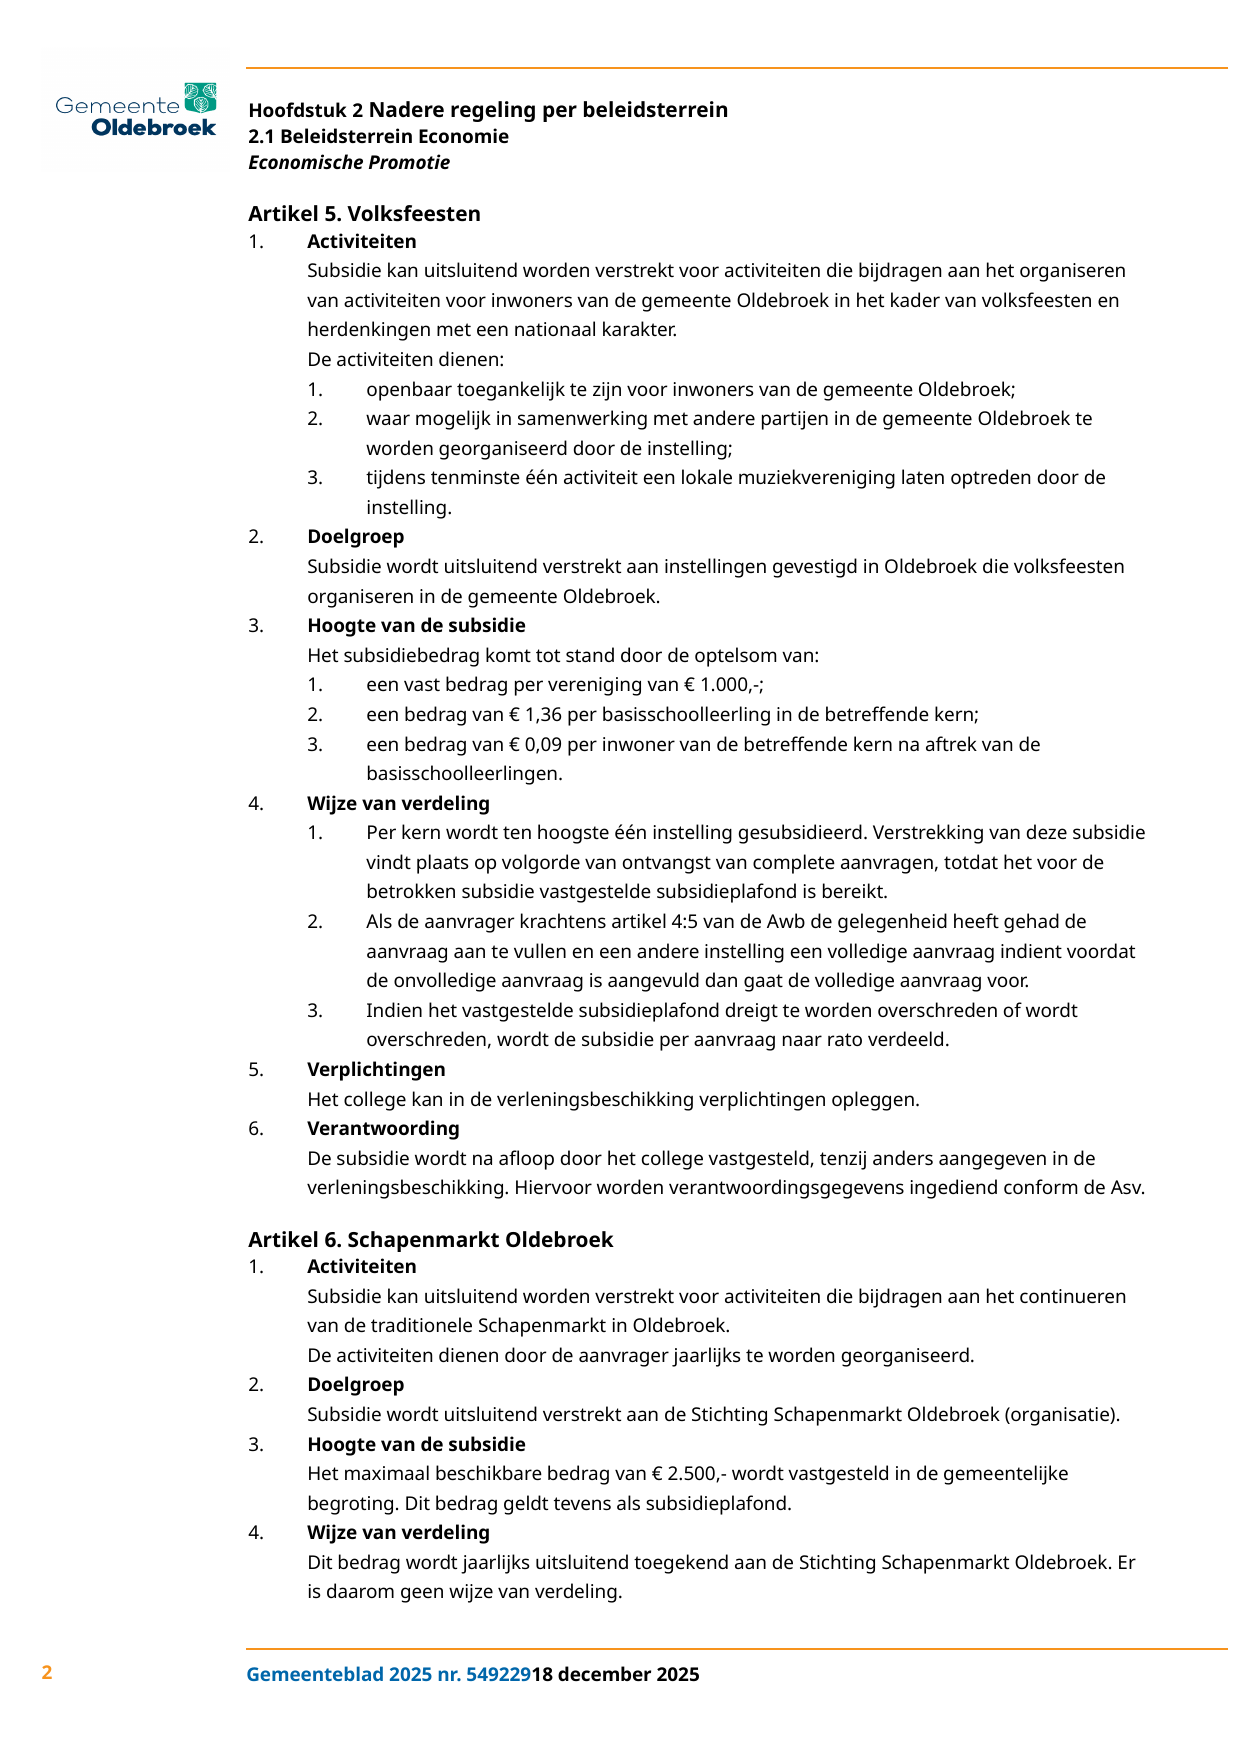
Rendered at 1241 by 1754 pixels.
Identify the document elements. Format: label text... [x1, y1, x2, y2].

list Subsidie kan uitsluitend worden verstrekt voor activiteiten die bijdragen aan het continueren van de traditionele Schapenmarkt in Oldebroek. [248, 1283, 1152, 1338]
list De activiteiten dienen door de aanvrager jaarlijks te worden georganiseerd. [248, 1342, 1152, 1368]
list Hoogte van de subsidie [248, 1431, 1152, 1457]
list Activiteiten [248, 228, 1152, 253]
list Hoogte van de subsidie [248, 612, 1152, 638]
list Als de aanvrager krachtens artikel 4:5 van de Awb de gelegenheid heeft gehad de aanvraag aan te vullen en een andere instelling een volledige aanvraag indient voordat de onvolledige aanvraag is aangevuld dan gaat de volledige aanvraag voor. [307, 908, 1152, 993]
list Het maximaal beschikbare bedrag van € 2.500,- wordt vastgesteld in de gemeentelijke begroting. Dit bedrag geldt tevens als subsidieplafond. [248, 1460, 1152, 1516]
list Subsidie wordt uitsluitend verstrekt aan de Stichting Schapenmarkt Oldebroek (organisatie). [248, 1401, 1152, 1427]
list Wijze van verdeling [248, 1519, 1152, 1545]
list een vast bedrag per vereniging van € 1.000,-; [307, 672, 1152, 697]
text Economische Promotie [248, 149, 1152, 175]
list tijdens tenminste één activiteit een lokale muziekvereniging laten optreden door de instelling. [307, 464, 1152, 520]
text Artikel 5. Volksfeesten [248, 199, 1152, 228]
list Verplichtingen [248, 1056, 1152, 1082]
list Dit bedrag wordt jaarlijks uitsluitend toegekend aan de Stichting Schapenmarkt Oldebroek. Er is daarom geen wijze van verdeling. [248, 1549, 1152, 1604]
list Indien het vastgestelde subsidieplafond dreigt te worden overschreden of wordt overschreden, wordt de subsidie per aanvraag naar rato verdeeld. [307, 997, 1152, 1052]
list Het subsidiebedrag komt tot stand door de optelsom van: [248, 642, 1152, 668]
text 2.1 Beleidsterrein Economie [248, 123, 1152, 149]
list Doelgroep [248, 524, 1152, 549]
list Per kern wordt ten hoogste één instelling gesubsidieerd. Verstrekking van deze subsidie vindt plaats op volgorde van ontvangst van complete aanvragen, totdat het voor de betrokken subsidie vastgestelde subsidieplafond is bereikt. [307, 819, 1152, 904]
list Doelgroep [248, 1372, 1152, 1397]
list een bedrag van € 1,36 per basisschoolleerling in de betreffende kern; [307, 701, 1152, 727]
list een bedrag van € 0,09 per inwoner van de betreffende kern na aftrek van de basisschoolleerlingen. [307, 731, 1152, 786]
list Subsidie kan uitsluitend worden verstrekt voor activiteiten die bijdragen aan het organiseren van activiteiten voor inwoners van de gemeente Oldebroek in het kader van volksfeesten en herdenkingen met een nationaal karakter. [248, 257, 1152, 342]
text Hoofdstuk 2 Nadere regeling per beleidsterrein [248, 95, 1152, 123]
list Activiteiten [248, 1253, 1152, 1279]
list Wijze van verdeling [248, 790, 1152, 816]
list Verantwoording [248, 1115, 1152, 1141]
picture [41, 47, 231, 172]
text Artikel 6. Schapenmarkt Oldebroek [248, 1225, 1152, 1253]
list Het college kan in de verleningsbeschikking verplichtingen opleggen. [248, 1086, 1152, 1111]
list Subsidie wordt uitsluitend verstrekt aan instellingen gevestigd in Oldebroek die volksfeesten organiseren in de gemeente Oldebroek. [248, 553, 1152, 608]
list De activiteiten dienen: [248, 346, 1152, 372]
list openbaar toegankelijk te zijn voor inwoners van de gemeente Oldebroek; [307, 376, 1152, 401]
list De subsidie wordt na afloop door het college vastgesteld, tenzij anders aangegeven in de verleningsbeschikking. Hiervoor worden verantwoordingsgegevens ingediend conform de Asv. [248, 1145, 1152, 1200]
list waar mogelijk in samenwerking met andere partijen in de gemeente Oldebroek te worden georganiseerd door de instelling; [307, 405, 1152, 461]
